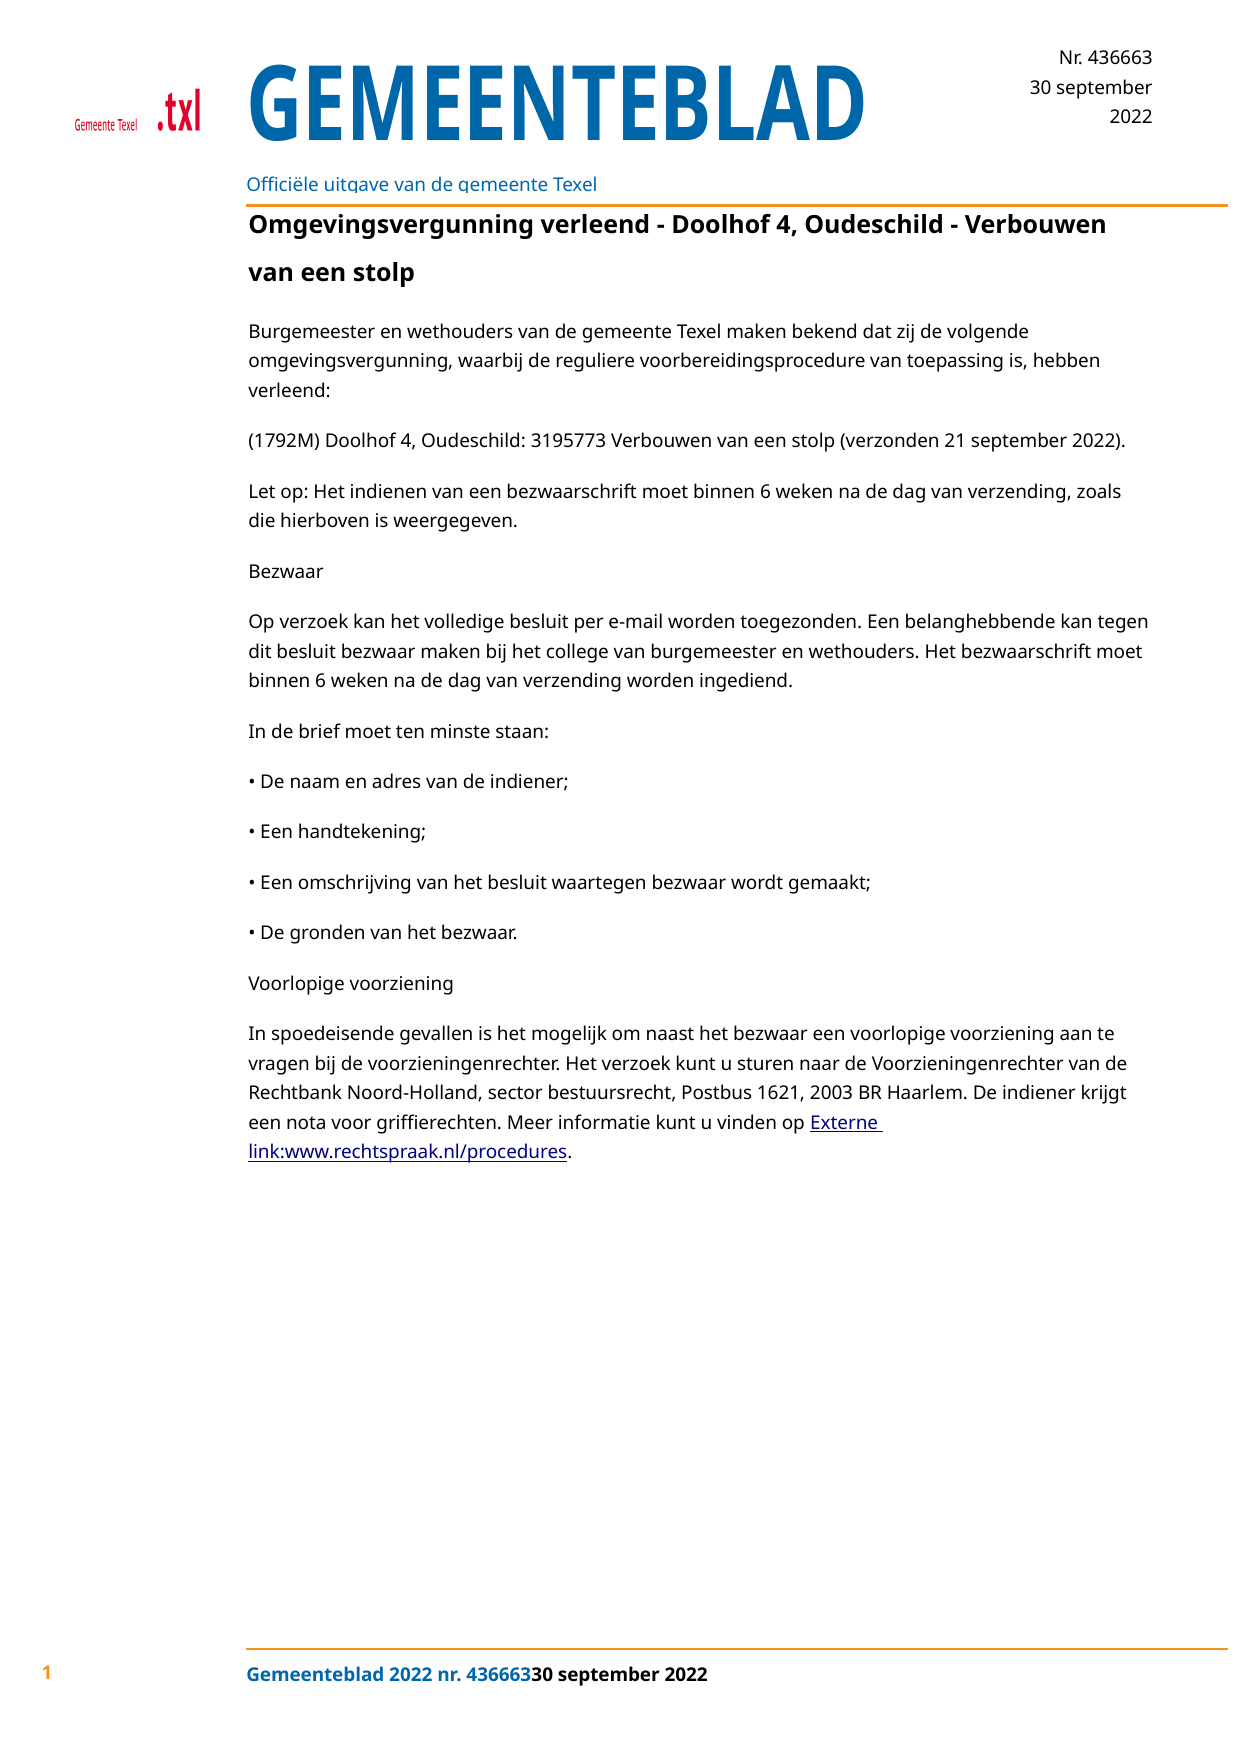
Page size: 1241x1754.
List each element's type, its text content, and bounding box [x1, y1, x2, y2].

text Bezwaar [248, 558, 1152, 584]
text • De gronden van het bezwaar. [248, 919, 1152, 945]
text Voorlopige voorziening [248, 970, 1152, 996]
text Omgevingsvergunning verleend - Doolhof 4, Oudeschild - Verbouwen van een stolp [248, 207, 1152, 288]
text Let op: Het indienen van een bezwaarschrift moet binnen 6 weken na de dag van verzending, zoals die hierboven is weergegeven. [248, 478, 1152, 533]
text In spoedeisende gevallen is het mogelijk om naast het bezwaar een voorlopige voorziening aan te vragen bij de voorzieningenrechter. Het verzoek kunt u sturen naar de Voorzieningenrechter van de Rechtbank Noord-Holland, sector bestuursrecht, Postbus 1621, 2003 BR Haarlem. De indiener krijgt een nota voor griffierechten. Meer informatie kunt u vinden op Externe link:www.rechtspraak.nl/procedures. [248, 1020, 1152, 1164]
text Burgemeester en wethouders van de gemeente Texel maken bekend dat zij de volgende omgevingsvergunning, waarbij de reguliere voorbereidingsprocedure van toepassing is, hebben verleend: [248, 318, 1152, 403]
text • De naam en adres van de indiener; [248, 768, 1152, 794]
text • Een handtekening; [248, 819, 1152, 844]
text In de brief moet ten minste staan: [248, 718, 1152, 744]
text Op verzoek kan het volledige besluit per e-mail worden toegezonden. Een belanghebbende kan tegen dit besluit bezwaar maken bij het college van burgemeester en wethouders. Het bezwaarschrift moet binnen 6 weken na de dag van verzending worden ingediend. [248, 608, 1152, 693]
text • Een omschrijving van het besluit waartegen bezwaar wordt gemaakt; [248, 869, 1152, 895]
text (1792M) Doolhof 4, Oudeschild: 3195773 Verbouwen van een stolp (verzonden 21 september 2022). [248, 427, 1152, 453]
picture [41, 47, 231, 172]
